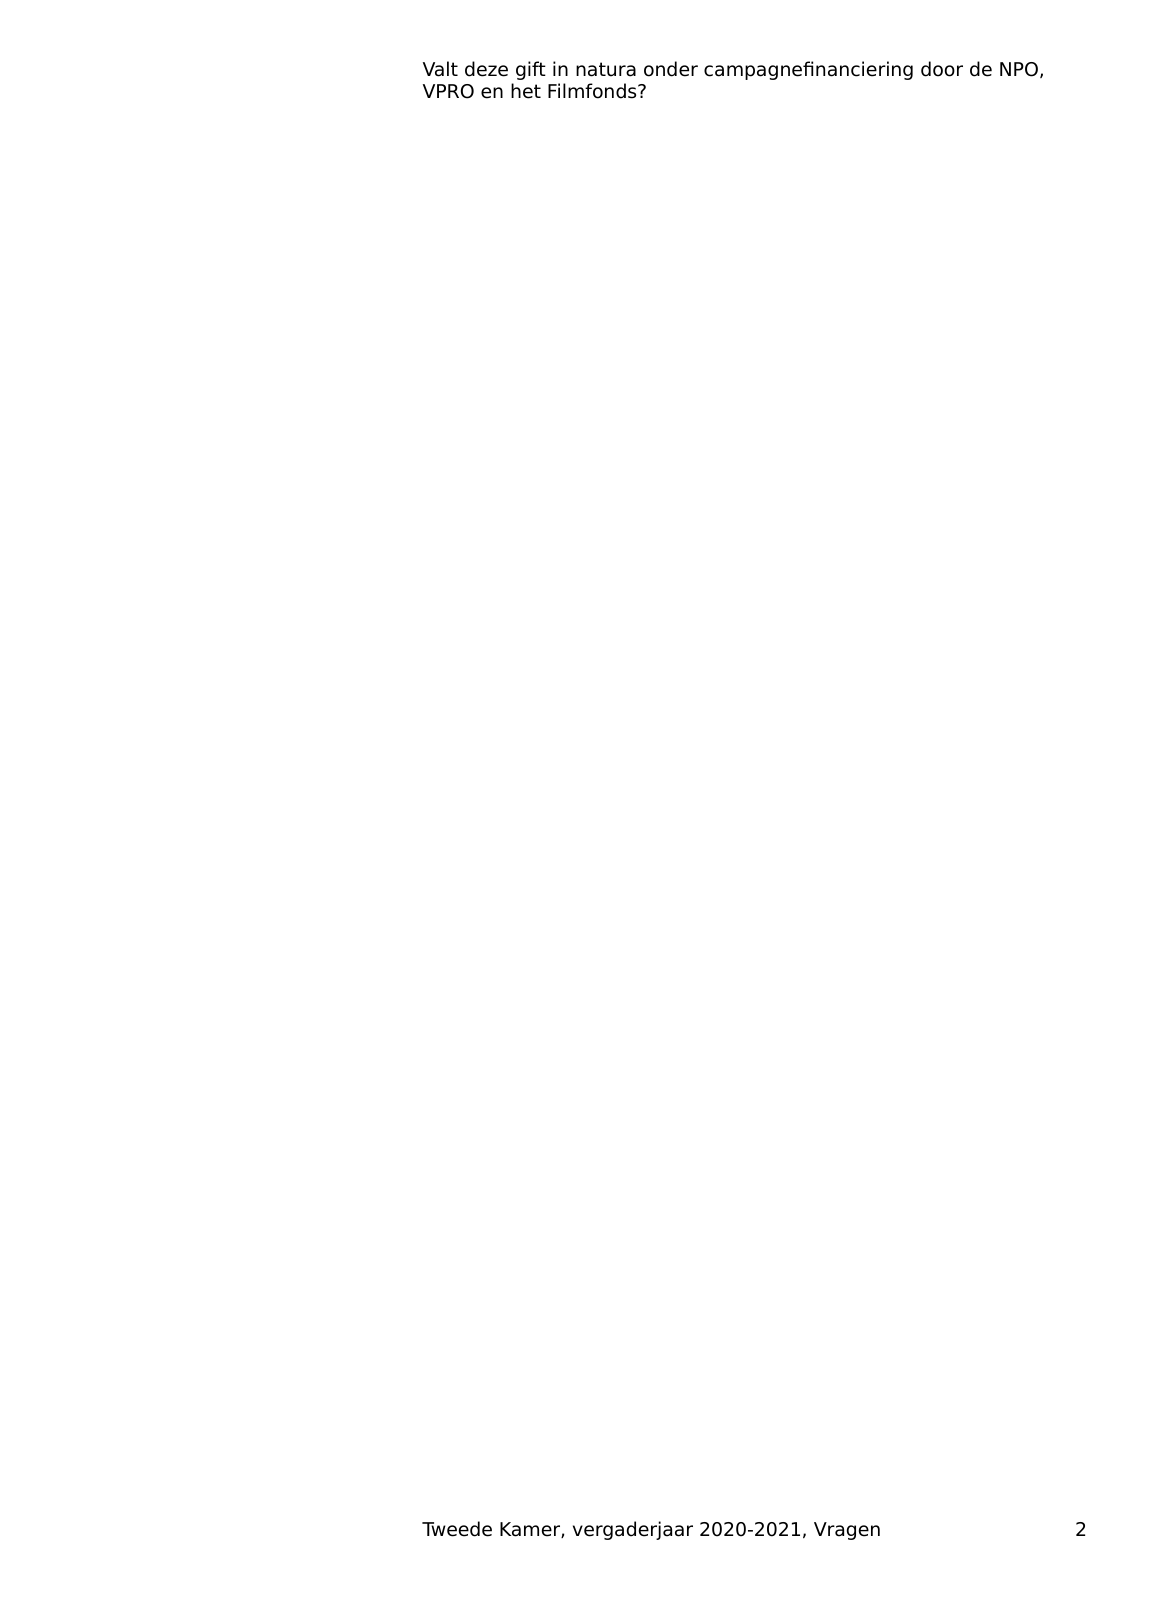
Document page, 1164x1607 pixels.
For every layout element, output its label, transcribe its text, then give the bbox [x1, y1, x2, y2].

text Valt deze gift in natura onder campagnefinanciering door de NPO, VPRO en het Filmfonds? [422, 59, 1087, 103]
